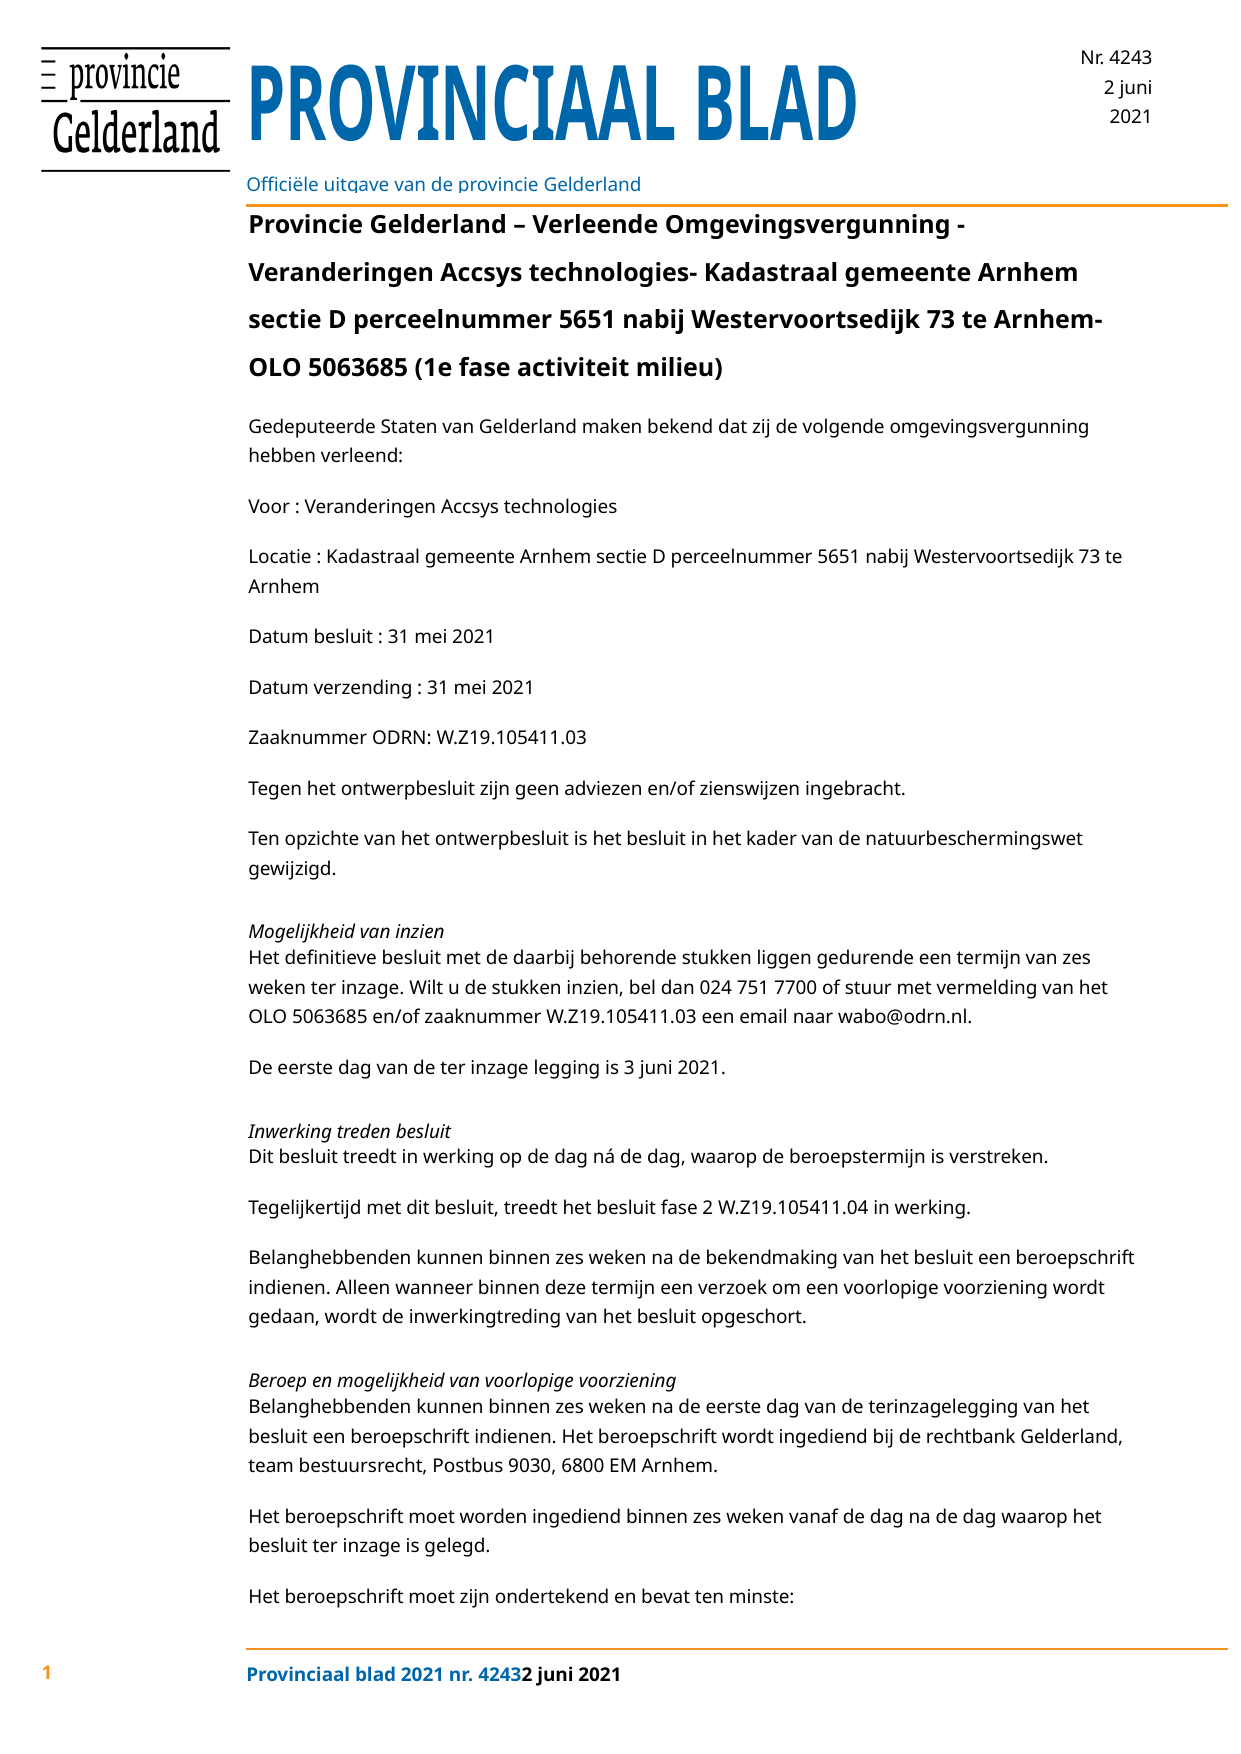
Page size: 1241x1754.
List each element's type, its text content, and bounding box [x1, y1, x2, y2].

text Beroep en mogelijkheid van voorlopige voorziening [248, 1368, 1152, 1393]
text Voor : Veranderingen Accsys technologies [248, 493, 1152, 519]
picture [41, 47, 231, 172]
text Mogelijkheid van inzien [248, 919, 1152, 944]
text Datum besluit : 31 mei 2021 [248, 623, 1152, 649]
text Locatie : Kadastraal gemeente Arnhem sectie D perceelnummer 5651 nabij Westervoortsedijk 73 te Arnhem [248, 543, 1152, 599]
text Inwerking treden besluit [248, 1118, 1152, 1144]
text Tegelijkertijd met dit besluit, treedt het besluit fase 2 W.Z19.105411.04 in werking. [248, 1194, 1152, 1220]
text Datum verzending : 31 mei 2021 [248, 674, 1152, 700]
text Het beroepschrift moet worden ingediend binnen zes weken vanaf de dag na de dag waarop het besluit ter inzage is gelegd. [248, 1503, 1152, 1558]
text De eerste dag van de ter inzage legging is 3 juni 2021. [248, 1054, 1152, 1080]
text Belanghebbenden kunnen binnen zes weken na de bekendmaking van het besluit een beroepschrift indienen. Alleen wanneer binnen deze termijn een verzoek om een voorlopige voorziening wordt gedaan, wordt de inwerkingtreding van het besluit opgeschort. [248, 1244, 1152, 1329]
text Zaaknummer ODRN: W.Z19.105411.03 [248, 724, 1152, 750]
text Tegen het ontwerpbesluit zijn geen adviezen en/of zienswijzen ingebracht. [248, 775, 1152, 801]
text Ten opzichte van het ontwerpbesluit is het besluit in het kader van de natuurbeschermingswet gewijzigd. [248, 825, 1152, 881]
text Provincie Gelderland – Verleende Omgevingsvergunning - Veranderingen Accsys technologies- Kadastraal gemeente Arnhem sectie D perceelnummer 5651 nabij Westervoortsedijk 73 te Arnhem- OLO 5063685 (1e fase activiteit milieu) [248, 207, 1152, 384]
text Belanghebbenden kunnen binnen zes weken na de eerste dag van de terinzagelegging van het besluit een beroepschrift indienen. Het beroepschrift wordt ingediend bij de rechtbank Gelderland, team bestuursrecht, Postbus 9030, 6800 EM Arnhem. [248, 1393, 1152, 1478]
text Het beroepschrift moet zijn ondertekend en bevat ten minste: [248, 1583, 1152, 1609]
text Gedeputeerde Staten van Gelderland maken bekend dat zij de volgende omgevingsvergunning hebben verleend: [248, 413, 1152, 468]
text Het definitieve besluit met de daarbij behorende stukken liggen gedurende een termijn van zes weken ter inzage. Wilt u de stukken inzien, bel dan 024 751 7700 of stuur met vermelding van het OLO 5063685 en/of zaaknummer W.Z19.105411.03 een email naar wabo@odrn.nl. [248, 944, 1152, 1029]
text Dit besluit treedt in werking op de dag ná de dag, waarop de beroepstermijn is verstreken. [248, 1144, 1152, 1169]
